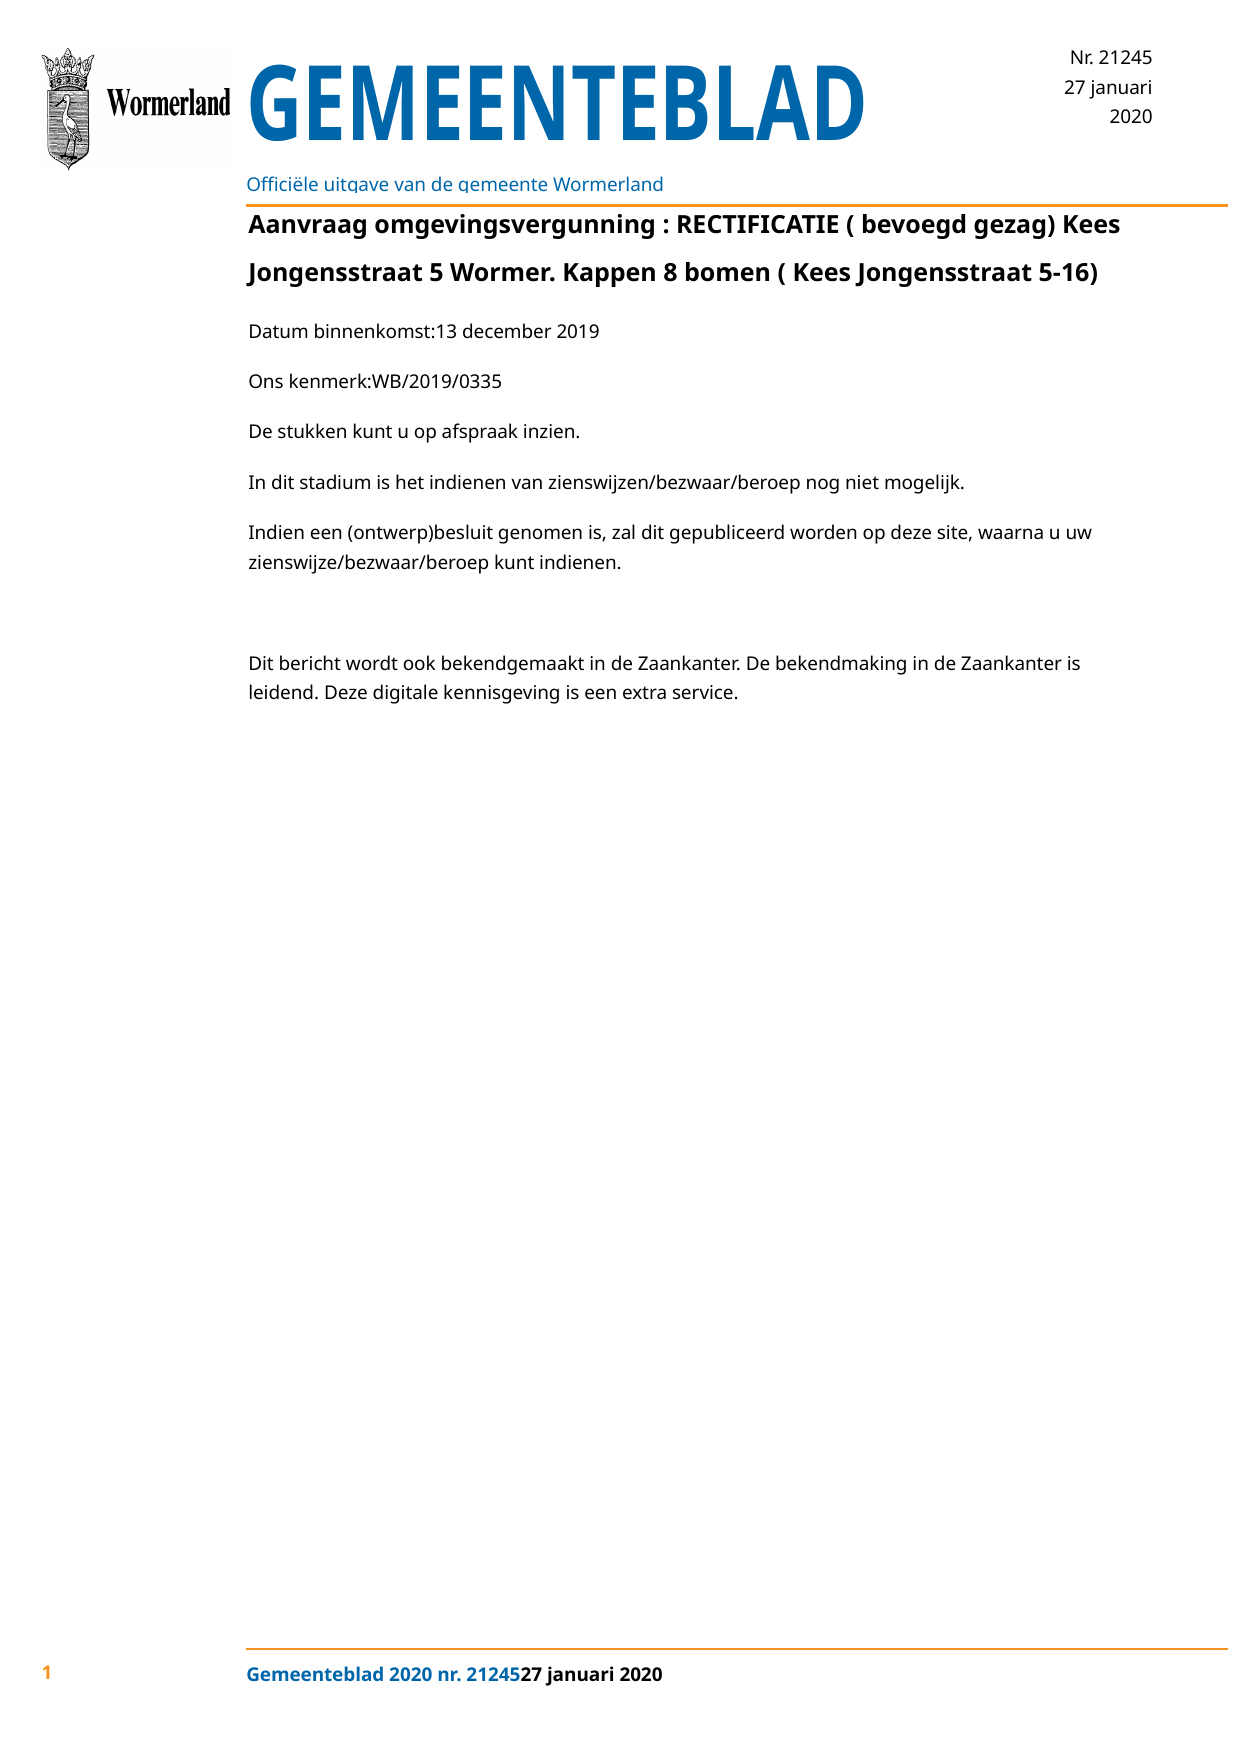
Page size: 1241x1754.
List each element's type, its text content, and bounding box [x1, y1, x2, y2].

text Datum binnenkomst:13 december 2019 [248, 318, 1152, 344]
text In dit stadium is het indienen van zienswijzen/bezwaar/beroep nog niet mogelijk. [248, 469, 1152, 495]
text Dit bericht wordt ook bekendgemaakt in de Zaankanter. De bekendmaking in de Zaankanter is leidend. Deze digitale kennisgeving is een extra service. [248, 650, 1152, 705]
text Indien een (ontwerp)besluit genomen is, zal dit gepubliceerd worden op deze site, waarna u uw zienswijze/bezwaar/beroep kunt indienen. [248, 519, 1152, 575]
picture [41, 47, 231, 172]
text Ons kenmerk:WB/2019/0335 [248, 368, 1152, 394]
text De stukken kunt u op afspraak inzien. [248, 419, 1152, 444]
text Aanvraag omgevingsvergunning : RECTIFICATIE ( bevoegd gezag) Kees Jongensstraat 5 Wormer. Kappen 8 bomen ( Kees Jongensstraat 5-16) [248, 207, 1152, 288]
